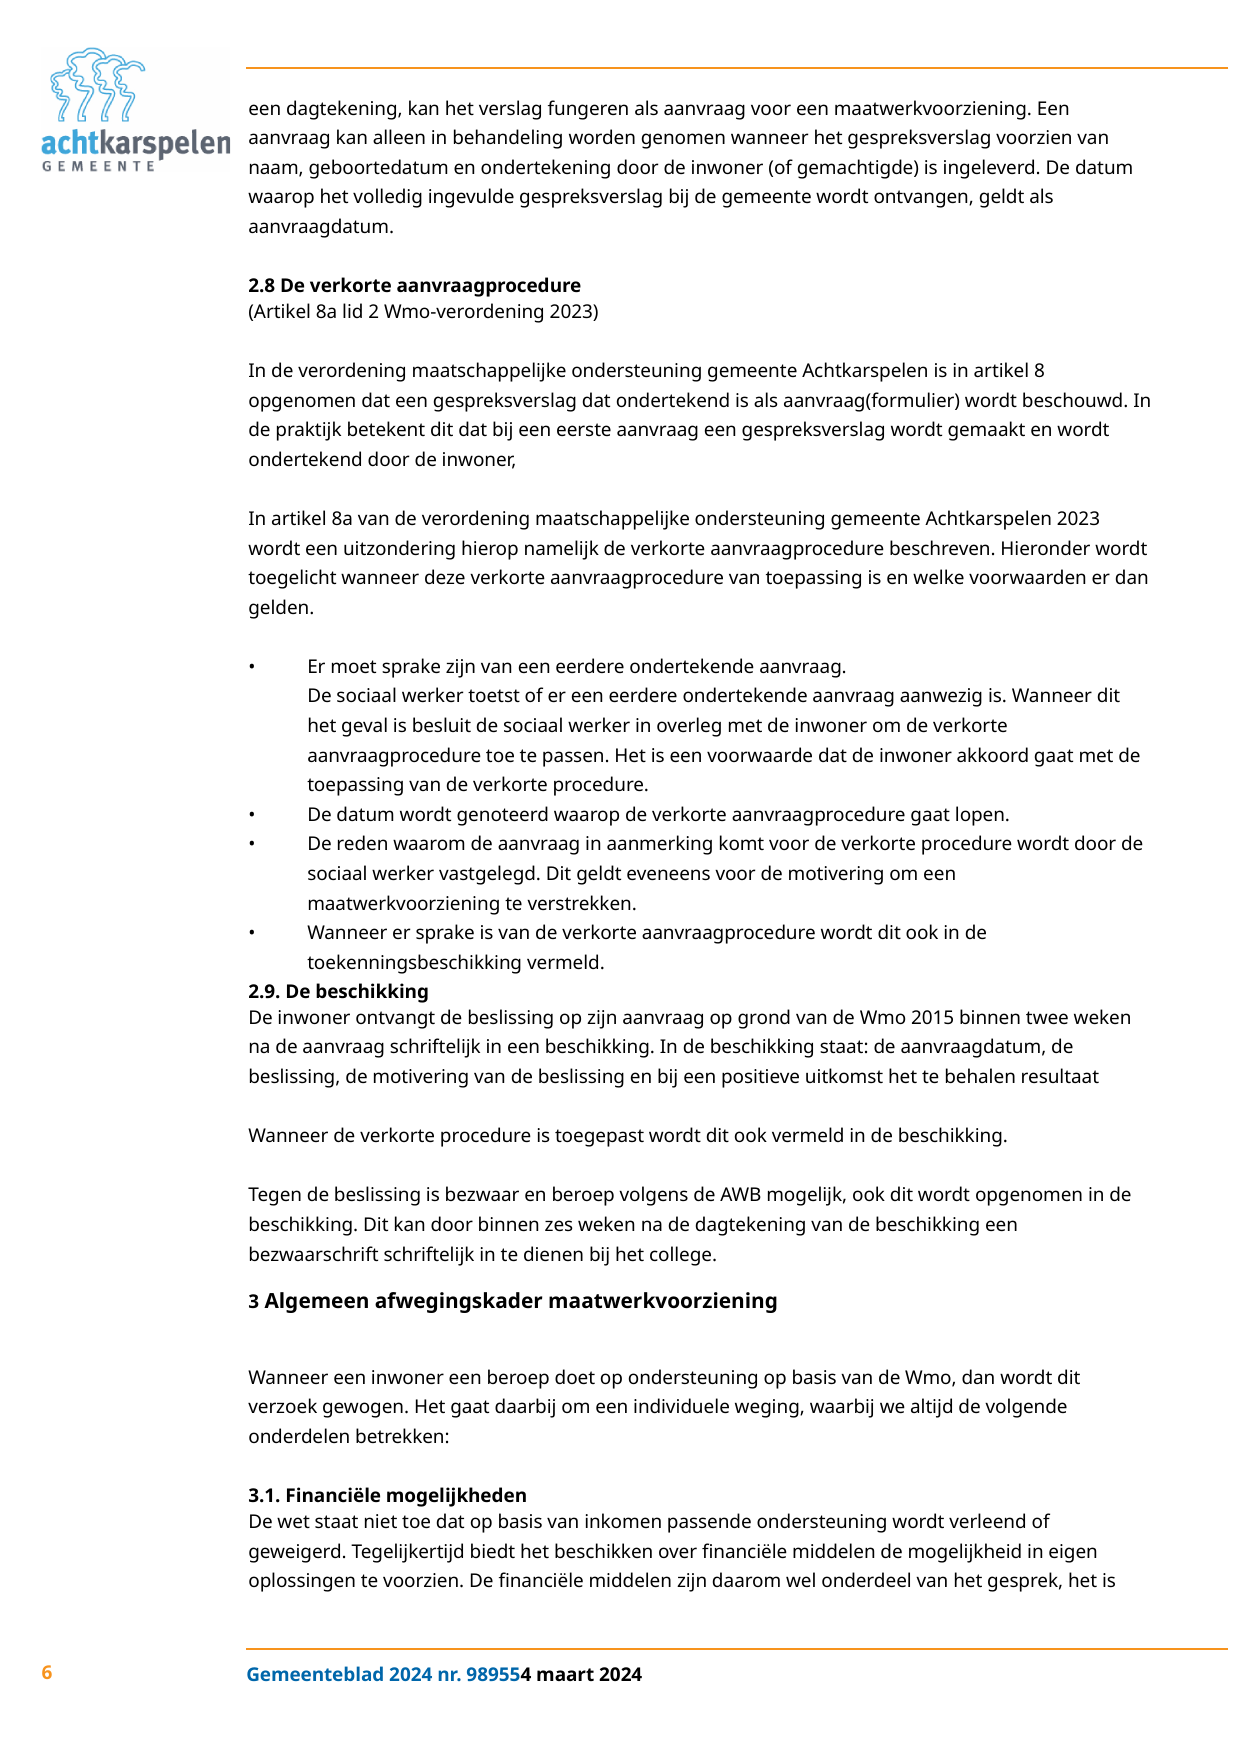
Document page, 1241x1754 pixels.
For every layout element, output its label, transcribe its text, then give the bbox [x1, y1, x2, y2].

text De wet staat niet toe dat op basis van inkomen passende ondersteuning wordt verleend of geweigerd. Tegelijkertijd biedt het beschikken over financiële middelen de mogelijkheid in eigen oplossingen te voorzien. De financiële middelen zijn daarom wel onderdeel van het gesprek, het is [248, 1508, 1152, 1593]
text Wanneer de verkorte procedure is toegepast wordt dit ook vermeld in de beschikking. [248, 1122, 1152, 1148]
text De inwoner ontvangt de beslissing op zijn aanvraag op grond van de Wmo 2015 binnen twee weken na de aanvraag schriftelijk in een beschikking. In de beschikking staat: de aanvraagdatum, de beslissing, de motivering van de beslissing en bij een positieve uitkomst het te behalen resultaat [248, 1004, 1152, 1089]
list De datum wordt genoteerd waarop de verkorte aanvraagprocedure gaat lopen. [248, 801, 1152, 827]
text 3 Algemeen afwegingskader maatwerkvoorziening [248, 1286, 1152, 1315]
text 2.9. De beschikking [248, 978, 1152, 1004]
list De reden waarom de aanvraag in aanmerking komt voor de verkorte procedure wordt door de sociaal werker vastgelegd. Dit geldt eveneens voor de motivering om een maatwerkvoorziening te verstrekken. [248, 831, 1152, 915]
text In de verordening maatschappelijke ondersteuning gemeente Achtkarspelen is in artikel 8 opgenomen dat een gespreksverslag dat ondertekend is als aanvraag(formulier) wordt beschouwd. In de praktijk betekent dit dat bij een eerste aanvraag een gespreksverslag wordt gemaakt en wordt ondertekend door de inwoner, [248, 357, 1152, 472]
text (Artikel 8a lid 2 Wmo-verordening 2023) [248, 298, 1152, 324]
list Wanneer er sprake is van de verkorte aanvraagprocedure wordt dit ook in de toekenningsbeschikking vermeld. [248, 919, 1152, 974]
text Tegen de beslissing is bezwaar en beroep volgens de AWB mogelijk, ook dit wordt opgenomen in de beschikking. Dit kan door binnen zes weken na de dagtekening van de beschikking een bezwaarschrift schriftelijk in te dienen bij het college. [248, 1182, 1152, 1267]
text 2.8 De verkorte aanvraagprocedure [248, 272, 1152, 298]
text 3.1. Financiële mogelijkheden [248, 1482, 1152, 1508]
text een dagtekening, kan het verslag fungeren als aanvraag voor een maatwerkvoorziening. Een aanvraag kan alleen in behandeling worden genomen wanneer het gespreksverslag voorzien van naam, geboortedatum en ondertekening door de inwoner (of gemachtigde) is ingeleverd. De datum waarop het volledig ingevulde gespreksverslag bij de gemeente wordt ontvangen, geldt als aanvraagdatum. [248, 95, 1152, 239]
picture [41, 47, 231, 172]
text In artikel 8a van de verordening maatschappelijke ondersteuning gemeente Achtkarspelen 2023 wordt een uitzondering hierop namelijk de verkorte aanvraagprocedure beschreven. Hieronder wordt toegelicht wanneer deze verkorte aanvraagprocedure van toepassing is en welke voorwaarden er dan gelden. [248, 505, 1152, 619]
list Er moet sprake zijn van een eerdere ondertekende aanvraag. [248, 653, 1152, 679]
text Wanneer een inwoner een beroep doet op ondersteuning op basis van de Wmo, dan wordt dit verzoek gewogen. Het gaat daarbij om een individuele weging, waarbij we altijd de volgende onderdelen betrekken: [248, 1364, 1152, 1449]
list De sociaal werker toetst of er een eerdere ondertekende aanvraag aanwezig is. Wanneer dit het geval is besluit de sociaal werker in overleg met de inwoner om de verkorte aanvraagprocedure toe te passen. Het is een voorwaarde dat de inwoner akkoord gaat met de toepassing van de verkorte procedure. [248, 683, 1152, 797]
